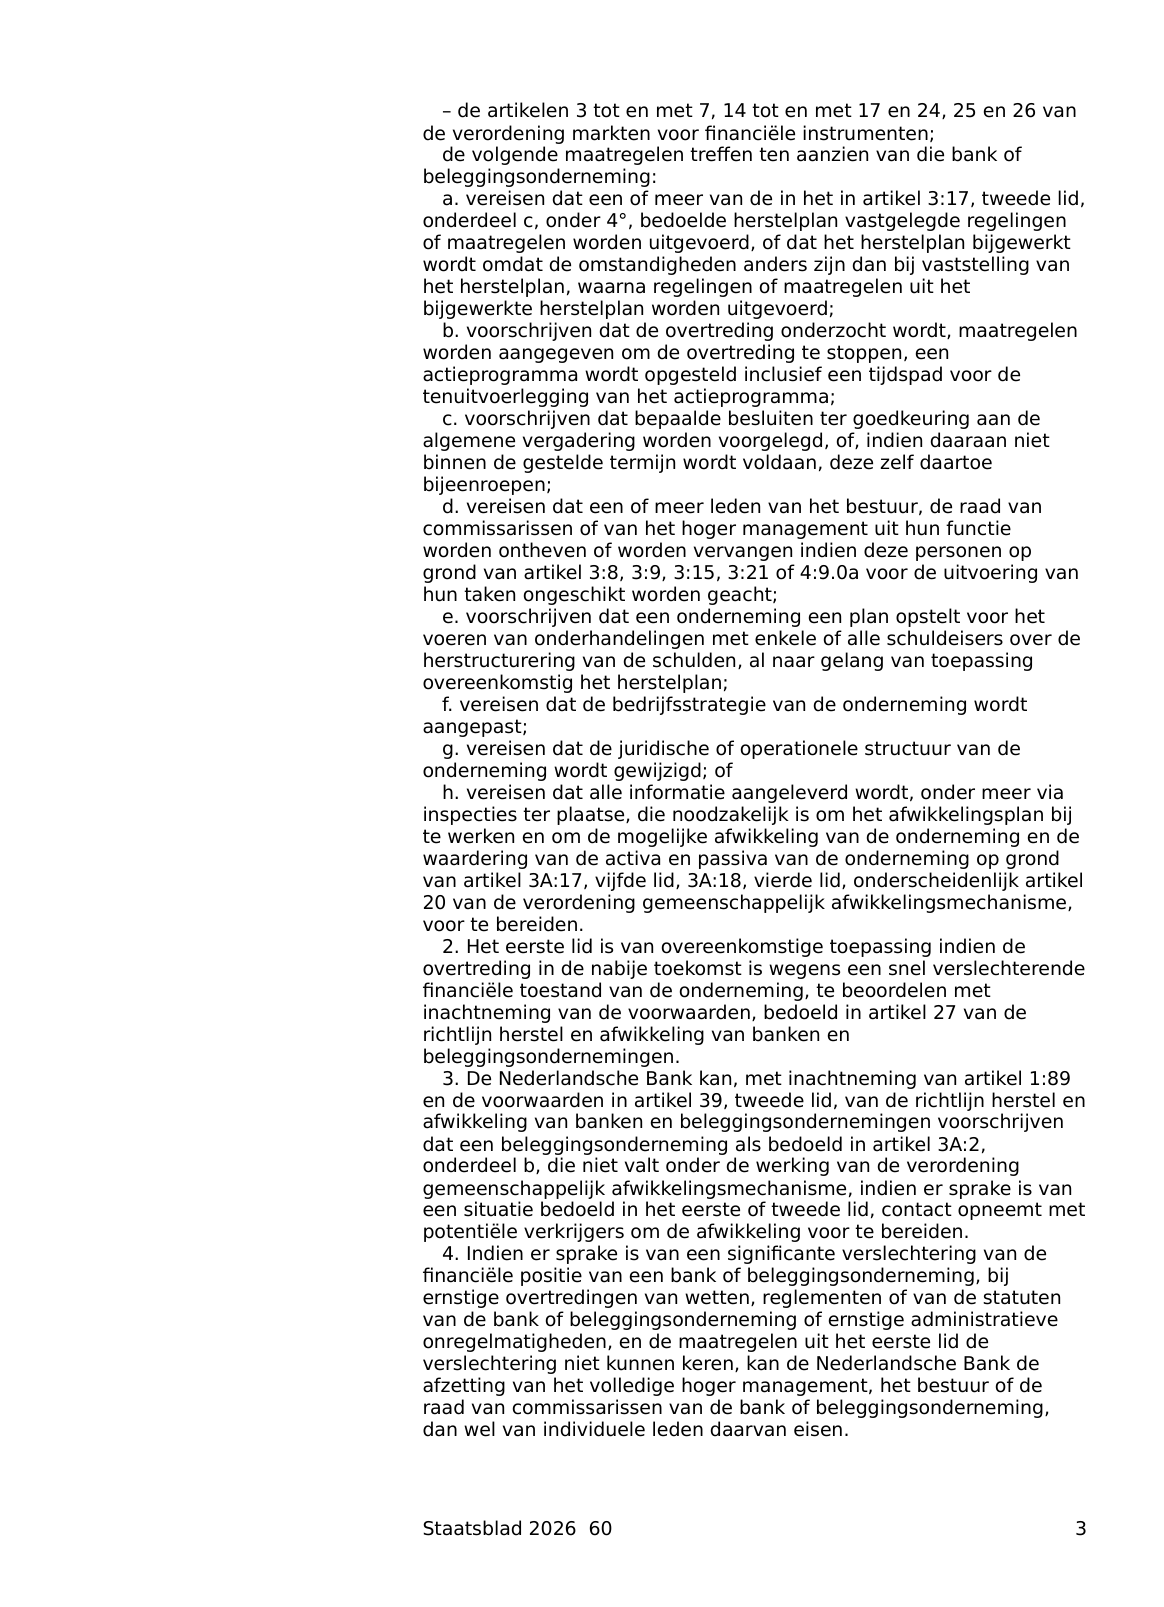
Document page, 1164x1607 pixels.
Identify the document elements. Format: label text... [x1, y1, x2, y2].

text h. vereisen dat alle informatie aangeleverd wordt, onder meer via inspecties ter plaatse, die noodzakelijk is om het afwikkelingsplan bij te werken en om de mogelijke afwikkeling van de onderneming en de waardering van de activa en passiva van de onderneming op grond van artikel 3A:17, vijfde lid, 3A:18, vierde lid, onderscheidenlijk artikel 20 van de verordening gemeenschappelijk afwikkelingsmechanisme, voor te bereiden. [422, 782, 1087, 936]
text de volgende maatregelen treffen ten aanzien van die bank of beleggingsonderneming: [422, 144, 1087, 188]
text c. voorschrijven dat bepaalde besluiten ter goedkeuring aan de algemene vergadering worden voorgelegd, of, indien daaraan niet binnen de gestelde termijn wordt voldaan, deze zelf daartoe bijeenroepen; [422, 408, 1087, 496]
text 2. Het eerste lid is van overeenkomstige toepassing indien de overtreding in de nabije toekomst is wegens een snel verslechterende financiële toestand van de onderneming, te beoordelen met inachtneming van de voorwaarden, bedoeld in artikel 27 van de richtlijn herstel en afwikkeling van banken en beleggingsondernemingen. [422, 936, 1087, 1067]
text – de artikelen 3 tot en met 7, 14 tot en met 17 en 24, 25 en 26 van de verordening markten voor financiële instrumenten; [422, 100, 1087, 144]
text b. voorschrijven dat de overtreding onderzocht wordt, maatregelen worden aangegeven om de overtreding te stoppen, een actieprogramma wordt opgesteld inclusief een tijdspad voor de tenuitvoerlegging van het actieprogramma; [422, 320, 1087, 408]
text e. voorschrijven dat een onderneming een plan opstelt voor het voeren van onderhandelingen met enkele of alle schuldeisers over de herstructurering van de schulden, al naar gelang van toepassing overeenkomstig het herstelplan; [422, 606, 1087, 694]
text a. vereisen dat een of meer van de in het in artikel 3:17, tweede lid, onderdeel c, onder 4°, bedoelde herstelplan vastgelegde regelingen of maatregelen worden uitgevoerd, of dat het herstelplan bijgewerkt wordt omdat de omstandigheden anders zijn dan bij vaststelling van het herstelplan, waarna regelingen of maatregelen uit het bijgewerkte herstelplan worden uitgevoerd; [422, 188, 1087, 320]
text d. vereisen dat een of meer leden van het bestuur, de raad van commissarissen of van het hoger management uit hun functie worden ontheven of worden vervangen indien deze personen op grond van artikel 3:8, 3:9, 3:15, 3:21 of 4:9.0a voor de uitvoering van hun taken ongeschikt worden geacht; [422, 496, 1087, 606]
text 4. Indien er sprake is van een significante verslechtering van de financiële positie van een bank of beleggingsonderneming, bij ernstige overtredingen van wetten, reglementen of van de statuten van de bank of beleggingsonderneming of ernstige administratieve onregelmatigheden, en de maatregelen uit het eerste lid de verslechtering niet kunnen keren, kan de Nederlandsche Bank de afzetting van het volledige hoger management, het bestuur of de raad van commissarissen van de bank of beleggingsonderneming, dan wel van individuele leden daarvan eisen. [422, 1243, 1087, 1441]
text 3. De Nederlandsche Bank kan, met inachtneming van artikel 1:89 en de voorwaarden in artikel 39, tweede lid, van de richtlijn herstel en afwikkeling van banken en beleggingsondernemingen voorschrijven dat een beleggingsonderneming als bedoeld in artikel 3A:2, onderdeel b, die niet valt onder de werking van de verordening gemeenschappelijk afwikkelingsmechanisme, indien er sprake is van een situatie bedoeld in het eerste of tweede lid, contact opneemt met potentiële verkrijgers om de afwikkeling voor te bereiden. [422, 1067, 1087, 1243]
text f. vereisen dat de bedrijfsstrategie van de onderneming wordt aangepast; [422, 694, 1087, 738]
text g. vereisen dat de juridische of operationele structuur van de onderneming wordt gewijzigd; of [422, 738, 1087, 782]
